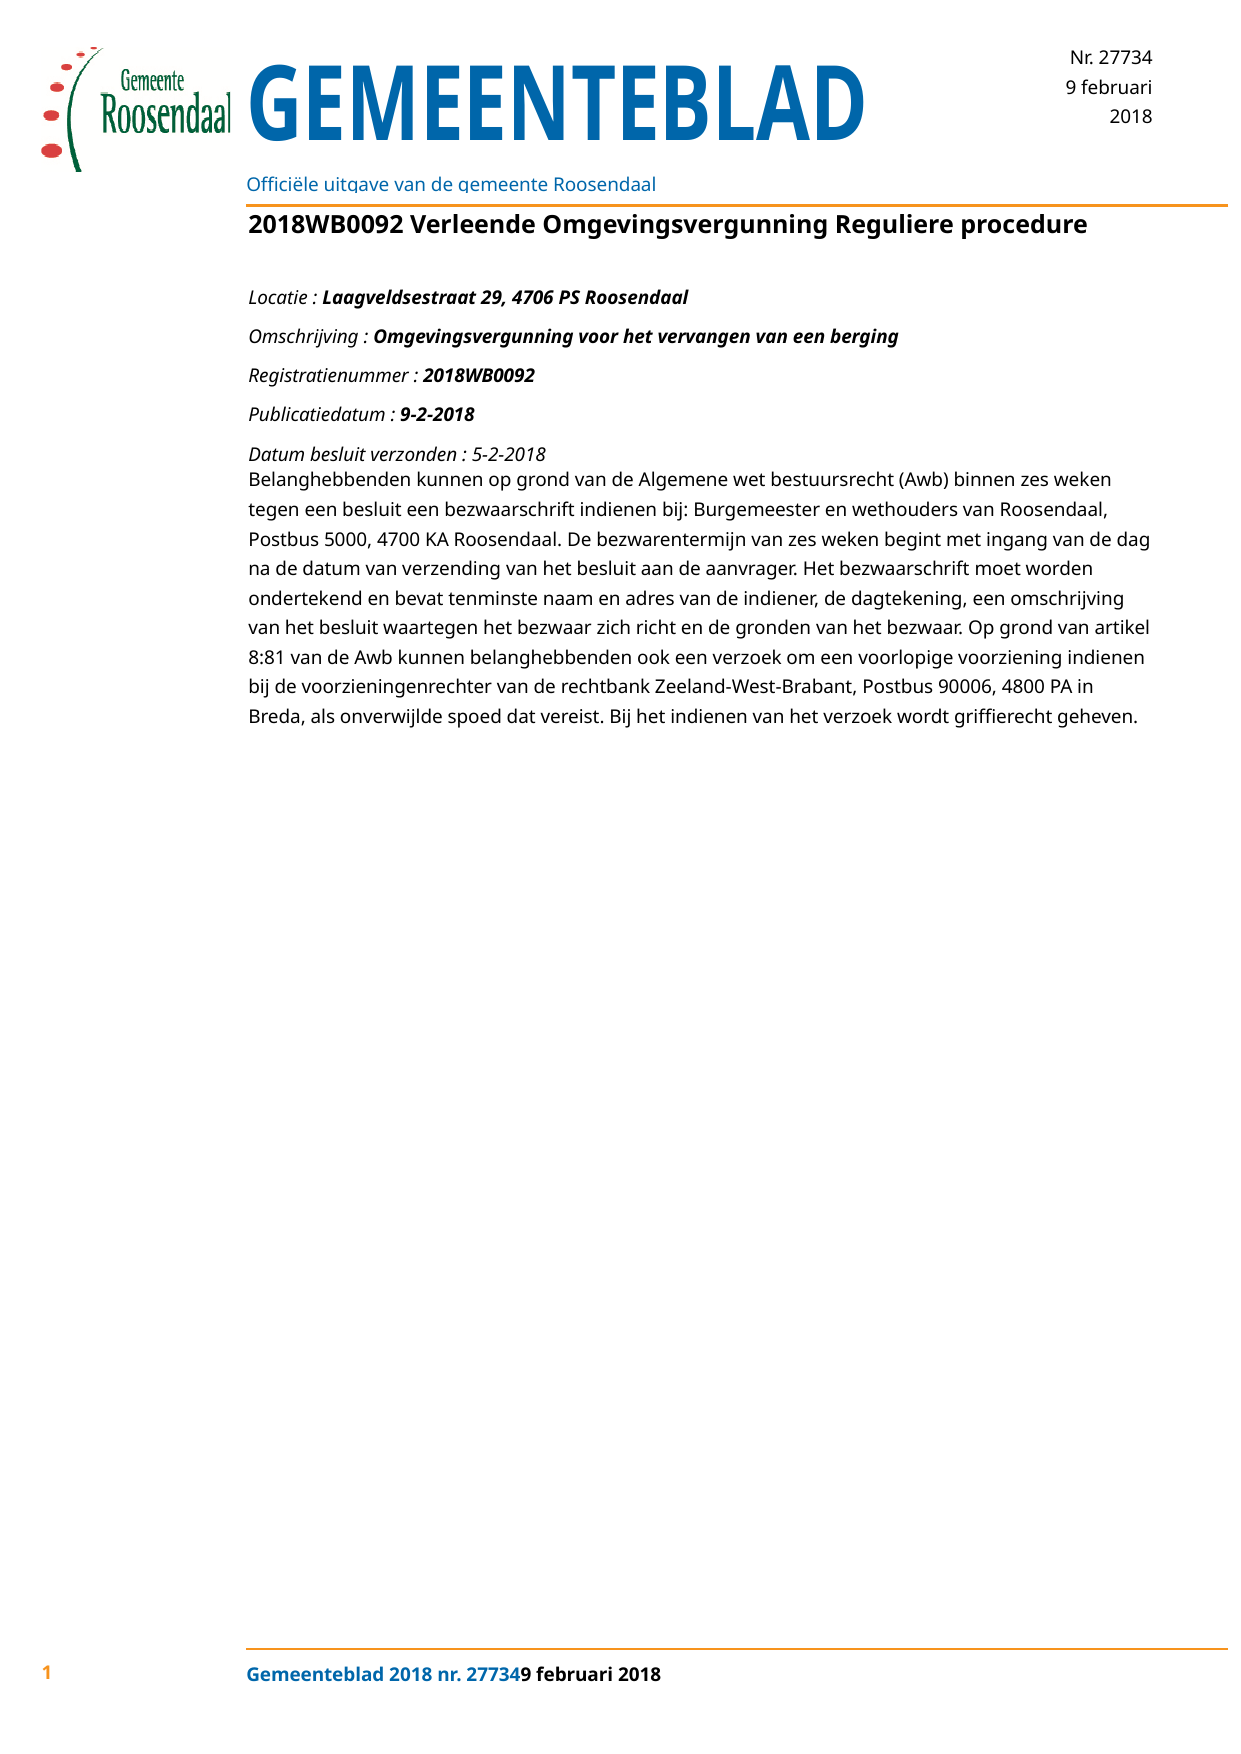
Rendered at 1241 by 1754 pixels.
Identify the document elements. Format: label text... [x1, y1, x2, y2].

picture [41, 47, 231, 172]
text Locatie : Laagveldsestraat 29, 4706 PS Roosendaal [248, 284, 1152, 309]
text Datum besluit verzonden : 5-2-2018 [248, 441, 1152, 467]
text 2018WB0092 Verleende Omgevingsvergunning Reguliere procedure [248, 207, 1152, 241]
text Omschrijving : Omgevingsvergunning voor het vervangen van een berging [248, 323, 1152, 349]
text Publicatiedatum : 9-2-2018 [248, 402, 1152, 427]
text Belanghebbenden kunnen op grond van de Algemene wet bestuursrecht (Awb) binnen zes weken tegen een besluit een bezwaarschrift indienen bij: Burgemeester en wethouders van Roosendaal, Postbus 5000, 4700 KA Roosendaal. De bezwarentermijn van zes weken begint met ingang van de dag na de datum van verzending van het besluit aan de aanvrager. Het bezwaarschrift moet worden ondertekend en bevat tenminste naam en adres van de indiener, de dagtekening, een omschrijving van het besluit waartegen het bezwaar zich richt en de gronden van het bezwaar. Op grond van artikel 8:81 van de Awb kunnen belanghebbenden ook een verzoek om een voorlopige voorziening indienen bij de voorzieningenrechter van de rechtbank Zeeland-West-Brabant, Postbus 90006, 4800 PA in Breda, als onverwijlde spoed dat vereist. Bij het indienen van het verzoek wordt griffierecht geheven. [248, 467, 1152, 729]
text Registratienummer : 2018WB0092 [248, 362, 1152, 388]
